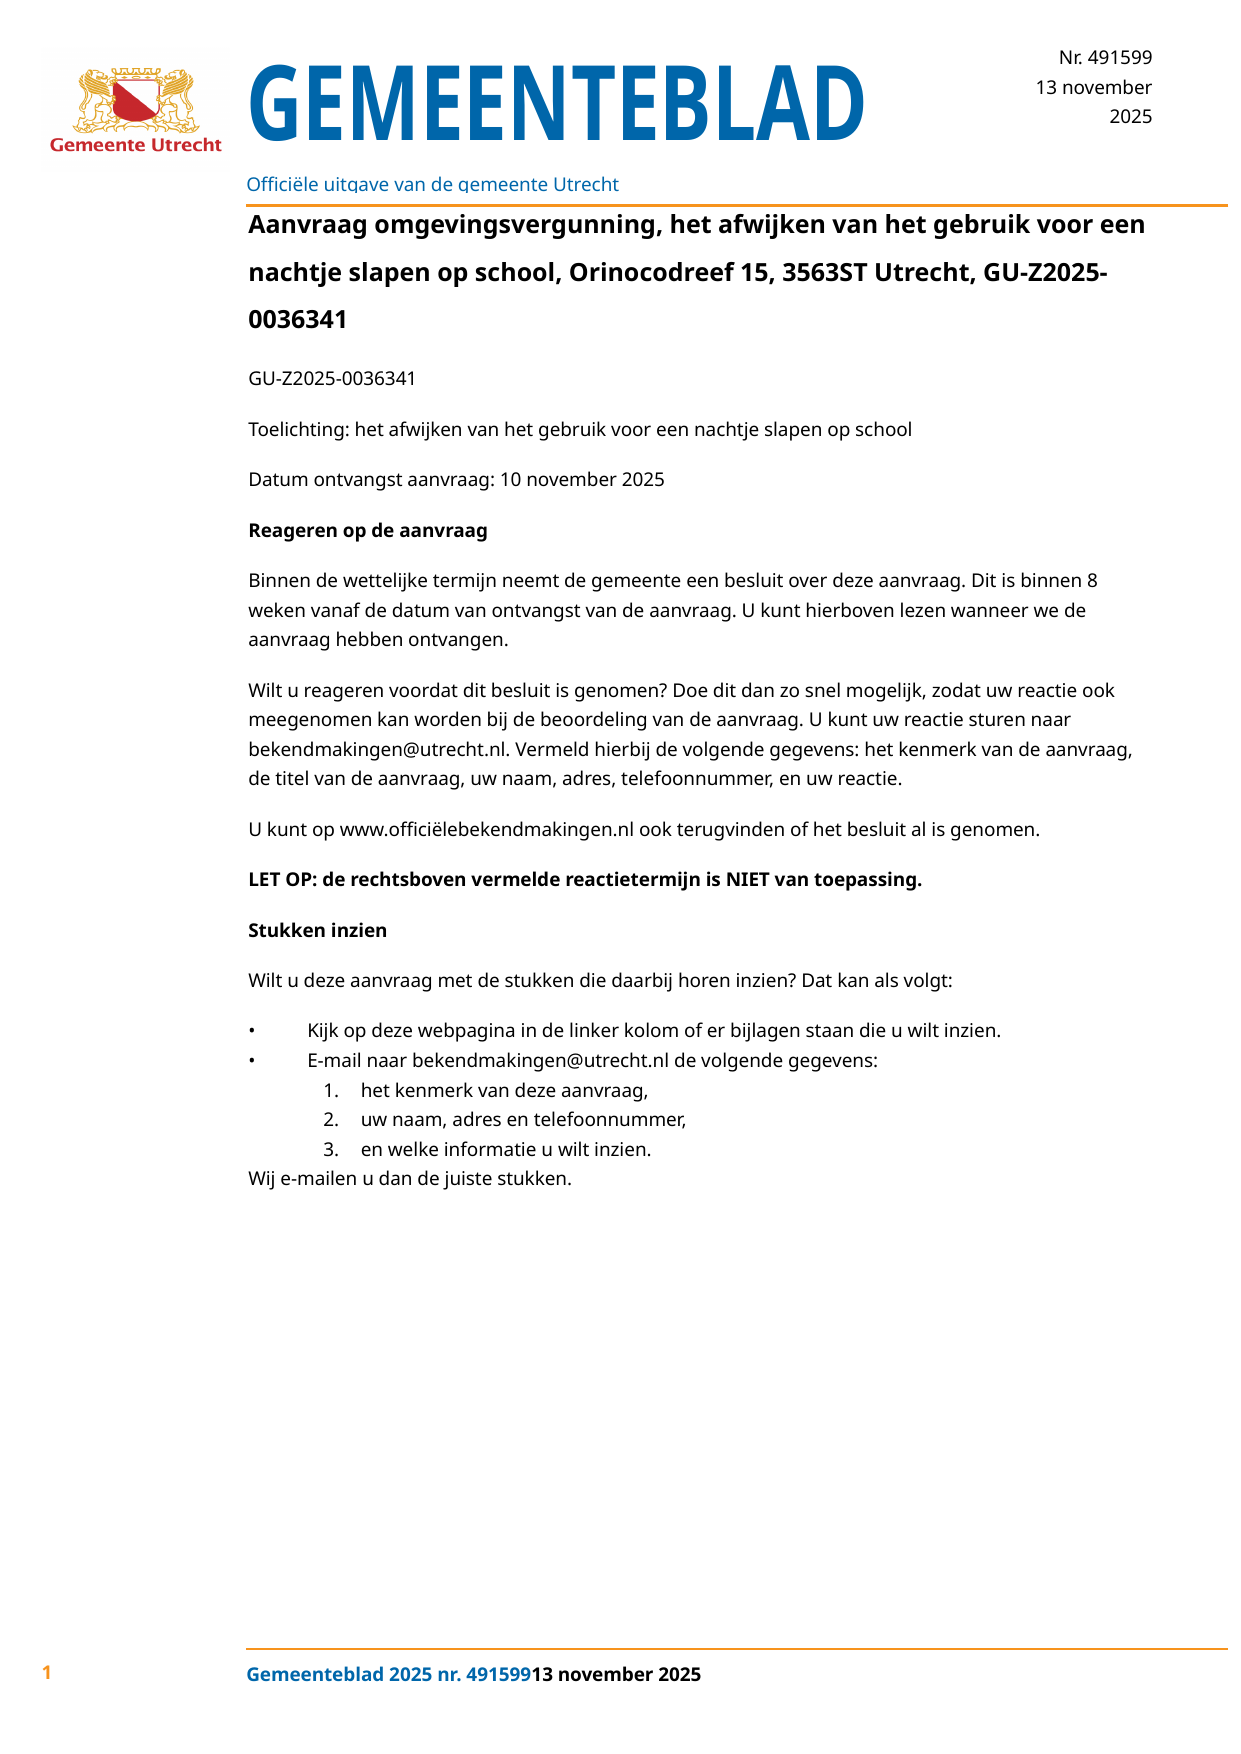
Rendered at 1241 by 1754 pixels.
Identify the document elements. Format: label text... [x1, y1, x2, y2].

text Reageren op de aanvraag [248, 517, 1152, 542]
text LET OP: de rechtsboven vermelde reactietermijn is NIET van toepassing. [248, 866, 1152, 892]
text Wij e-mailen u dan de juiste stukken. [248, 1166, 1152, 1191]
text Binnen de wettelijke termijn neemt de gemeente een besluit over deze aanvraag. Dit is binnen 8 weken vanaf de datum van ontvangst van de aanvraag. U kunt hierboven lezen wanneer we de aanvraag hebben ontvangen. [248, 567, 1152, 652]
text Wilt u reageren voordat dit besluit is genomen? Doe dit dan zo snel mogelijk, zodat uw reactie ook meegenomen kan worden bij de beoordeling van de aanvraag. U kunt uw reactie sturen naar bekendmakingen@utrecht.nl. Vermeld hierbij de volgende gegevens: het kenmerk van de aanvraag, de titel van de aanvraag, uw naam, adres, telefoonnummer, en uw reactie. [248, 677, 1152, 791]
text U kunt op www.officiëlebekendmakingen.nl ook terugvinden of het besluit al is genomen. [248, 816, 1152, 842]
text Aanvraag omgevingsvergunning, het afwijken van het gebruik voor een nachtje slapen op school, Orinocodreef 15, 3563ST Utrecht, GU-Z2025-0036341 [248, 207, 1152, 336]
text Datum ontvangst aanvraag: 10 november 2025 [248, 466, 1152, 492]
list en welke informatie u wilt inzien. [323, 1136, 1152, 1162]
text Toelichting: het afwijken van het gebruik voor een nachtje slapen op school [248, 416, 1152, 442]
list Kijk op deze webpagina in de linker kolom of er bijlagen staan die u wilt inzien. [248, 1018, 1152, 1043]
text Stukken inzien [248, 917, 1152, 942]
list E-mail naar bekendmakingen@utrecht.nl de volgende gegevens: [248, 1047, 1152, 1073]
text Wilt u deze aanvraag met de stukken die daarbij horen inzien? Dat kan als volgt: [248, 967, 1152, 993]
list uw naam, adres en telefoonnummer, [323, 1106, 1152, 1132]
text GU-Z2025-0036341 [248, 366, 1152, 391]
picture [41, 47, 231, 172]
list het kenmerk van deze aanvraag, [323, 1077, 1152, 1102]
